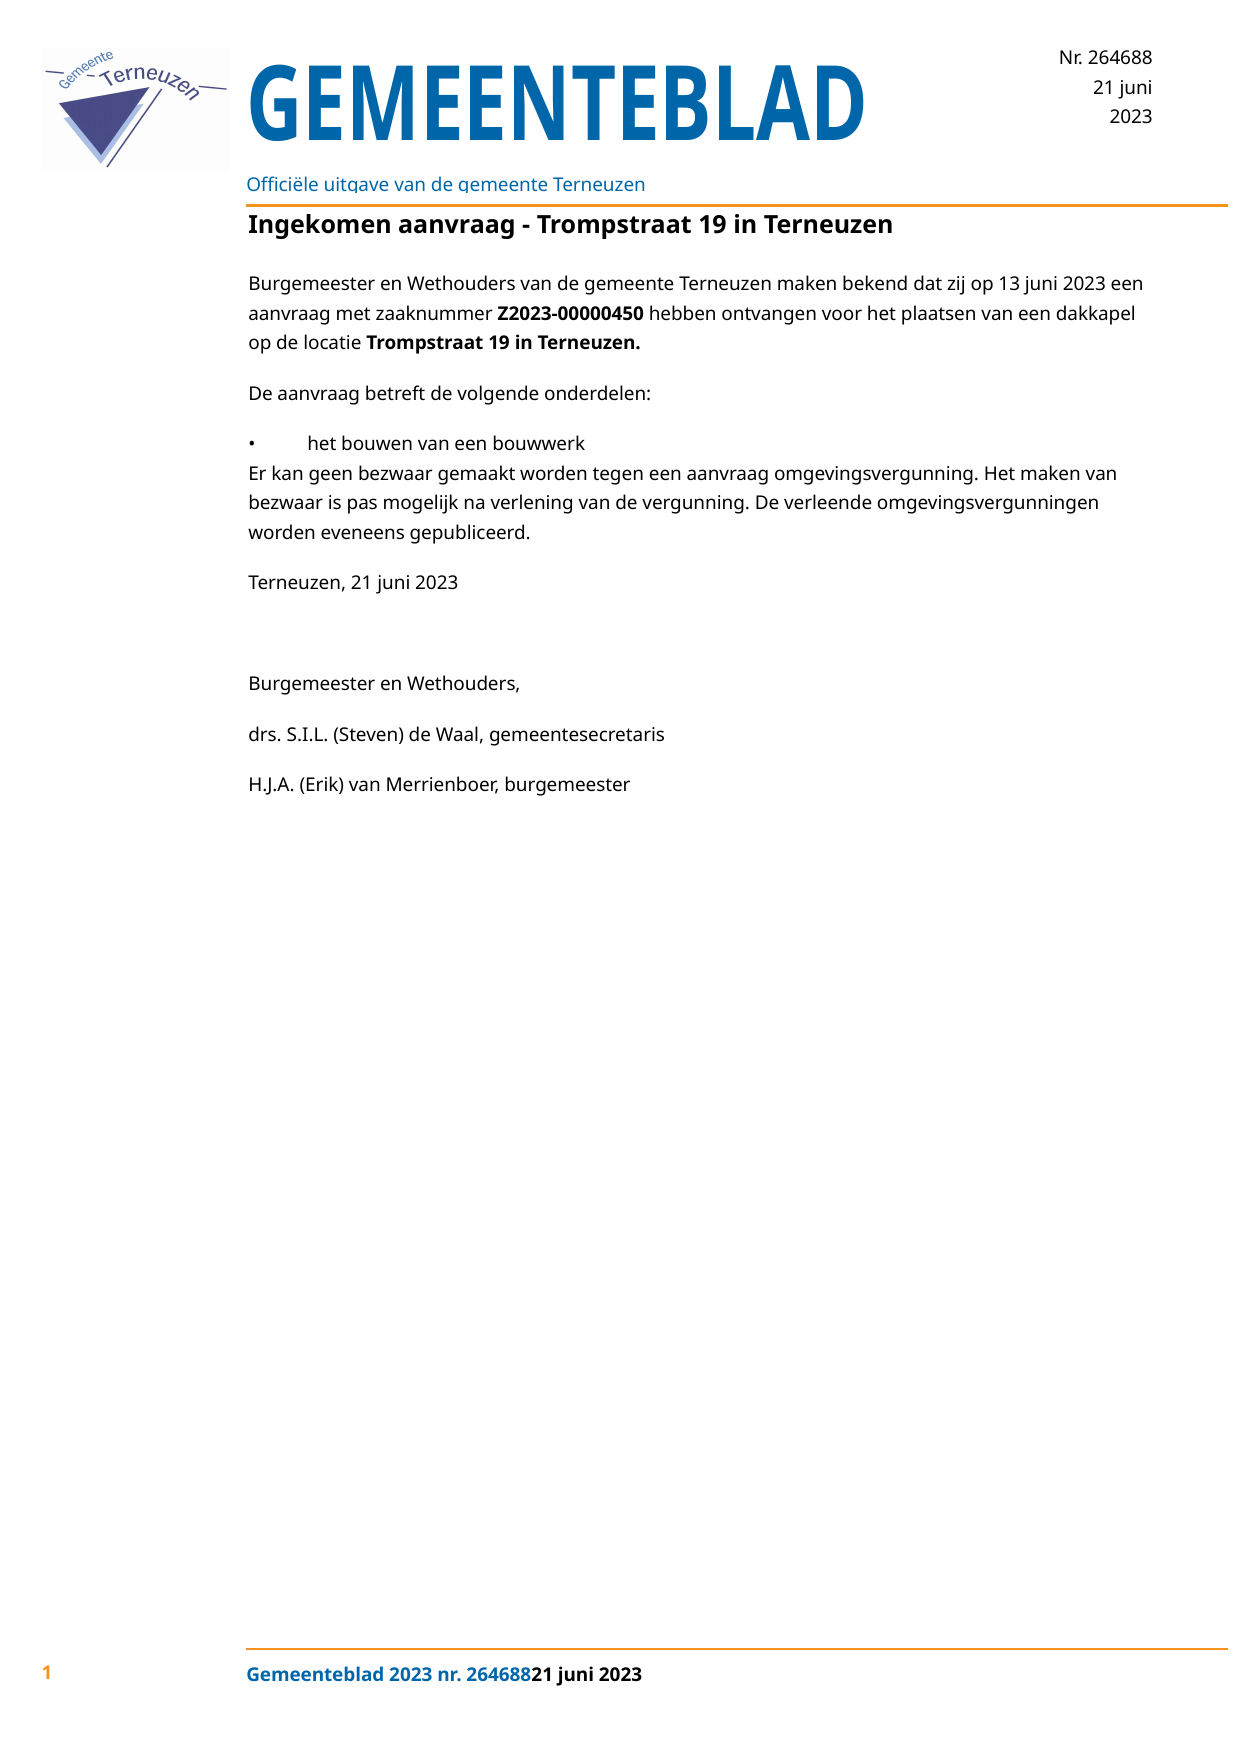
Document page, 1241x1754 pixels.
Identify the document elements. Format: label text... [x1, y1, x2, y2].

text drs. S.I.L. (Steven) de Waal, gemeentesecretaris [248, 721, 1152, 746]
text Er kan geen bezwaar gemaakt worden tegen een aanvraag omgevingsvergunning. Het maken van bezwaar is pas mogelijk na verlening van de vergunning. De verleende omgevingsvergunningen worden eveneens gepubliceerd. [248, 460, 1152, 545]
text H.J.A. (Erik) van Merrienboer, burgemeester [248, 771, 1152, 797]
text Burgemeester en Wethouders, [248, 670, 1152, 696]
text De aanvraag betreft de volgende onderdelen: [248, 380, 1152, 406]
picture [41, 47, 231, 172]
text Burgemeester en Wethouders van de gemeente Terneuzen maken bekend dat zij op 13 juni 2023 een aanvraag met zaaknummer Z2023-00000450 hebben ontvangen voor het plaatsen van een dakkapel op de locatie Trompstraat 19 in Terneuzen. [248, 270, 1152, 355]
list het bouwen van een bouwwerk [248, 430, 1152, 456]
text Terneuzen, 21 juni 2023 [248, 569, 1152, 595]
text Ingekomen aanvraag - Trompstraat 19 in Terneuzen [248, 207, 1152, 241]
